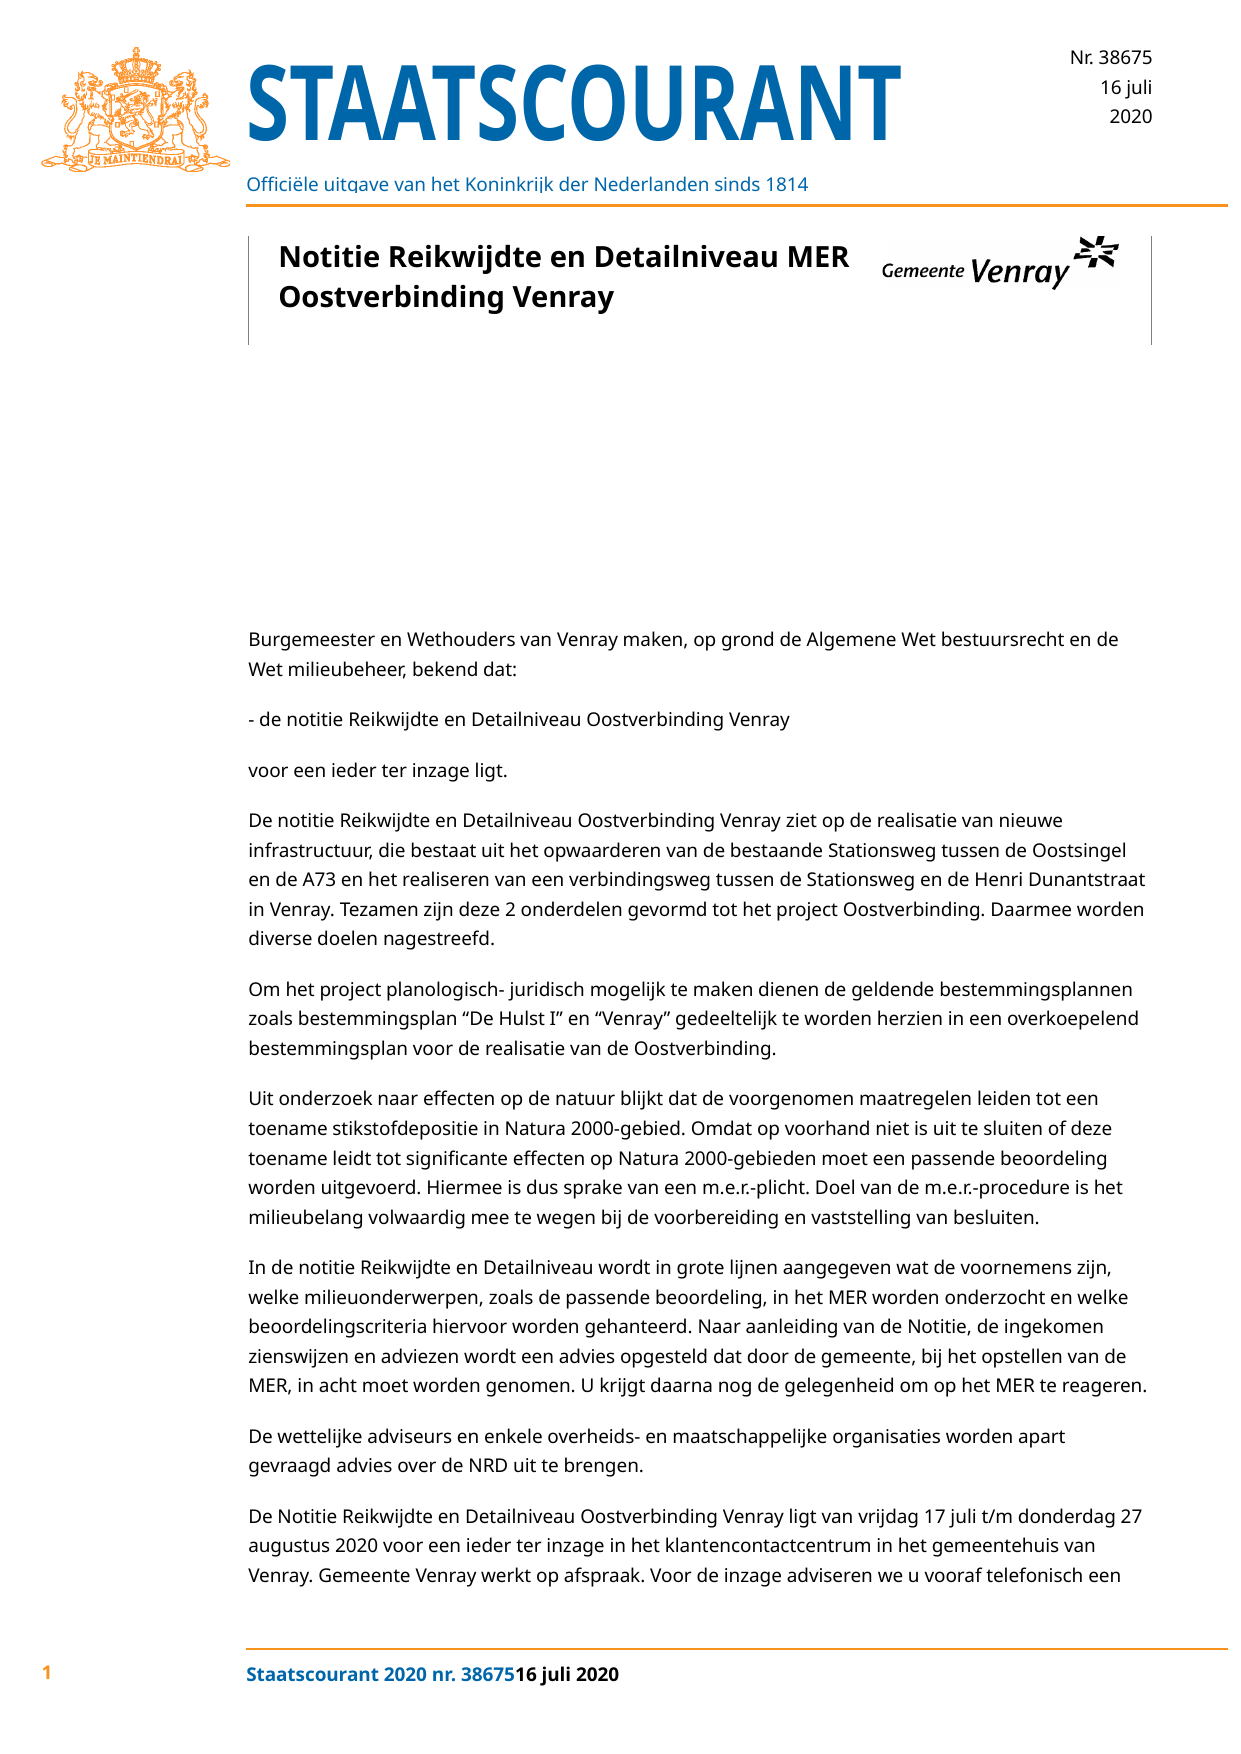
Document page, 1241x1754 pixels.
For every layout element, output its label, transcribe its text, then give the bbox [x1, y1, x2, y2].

text In de notitie Reikwijdte en Detailniveau wordt in grote lijnen aangegeven wat de voornemens zijn, welke milieuonderwerpen, zoals de passende beoordeling, in het MER worden onderzocht en welke beoordelingscriteria hiervoor worden gehanteerd. Naar aanleiding van de Notitie, de ingekomen zienswijzen en adviezen wordt een advies opgesteld dat door de gemeente, bij het opstellen van de MER, in acht moet worden genomen. U krijgt daarna nog de gelegenheid om op het MER te reageren. [248, 1254, 1152, 1398]
text De Notitie Reikwijdte en Detailniveau Oostverbinding Venray ligt van vrijdag 17 juli t/m donderdag 27 augustus 2020 voor een ieder ter inzage in het klantencontactcentrum in het gemeentehuis van Venray. Gemeente Venray werkt op afspraak. Voor de inzage adviseren we u vooraf telefonisch een [248, 1503, 1152, 1588]
text De notitie Reikwijdte en Detailniveau Oostverbinding Venray ziet op de realisatie van nieuwe infrastructuur, die bestaat uit het opwaarderen van de bestaande Stationsweg tussen de Oostsingel en de A73 en het realiseren van een verbindingsweg tussen de Stationsweg en de Henri Dunantstraat in Venray. Tezamen zijn deze 2 onderdelen gevormd tot het project Oostverbinding. Daarmee worden diverse doelen nagestreefd. [248, 807, 1152, 951]
text - de notitie Reikwijdte en Detailniveau Oostverbinding Venray [248, 706, 1152, 732]
text Burgemeester en Wethouders van Venray maken, op grond de Algemene Wet bestuursrecht en de Wet milieubeheer, bekend dat: [248, 626, 1152, 682]
table_header [850, 236, 1151, 345]
text Uit onderzoek naar effecten op de natuur blijkt dat de voorgenomen maatregelen leiden tot een toename stikstofdepositie in Natura 2000-gebied. Omdat op voorhand niet is uit te sluiten of deze toename leidt tot significante effecten op Natura 2000-gebieden moet een passende beoordeling worden uitgevoerd. Hiermee is dus sprake van een m.e.r.-plicht. Doel van de m.e.r.-procedure is het milieubelang volwaardig mee te wegen bij de voorbereiding en vaststelling van besluiten. [248, 1086, 1152, 1229]
picture [882, 236, 1119, 290]
table_header Notitie Reikwijdte en Detailniveau MER Oostverbinding Venray [249, 236, 850, 345]
picture [41, 47, 231, 172]
text Om het project planologisch- juridisch mogelijk te maken dienen de geldende bestemmingsplannen zoals bestemmingsplan “De Hulst I” en “Venray” gedeeltelijk te worden herzien in een overkoepelend bestemmingsplan voor de realisatie van de Oostverbinding. [248, 976, 1152, 1061]
text De wettelijke adviseurs en enkele overheids- en maatschappelijke organisaties worden apart gevraagd advies over de NRD uit te brengen. [248, 1423, 1152, 1478]
text voor een ieder ter inzage ligt. [248, 757, 1152, 782]
